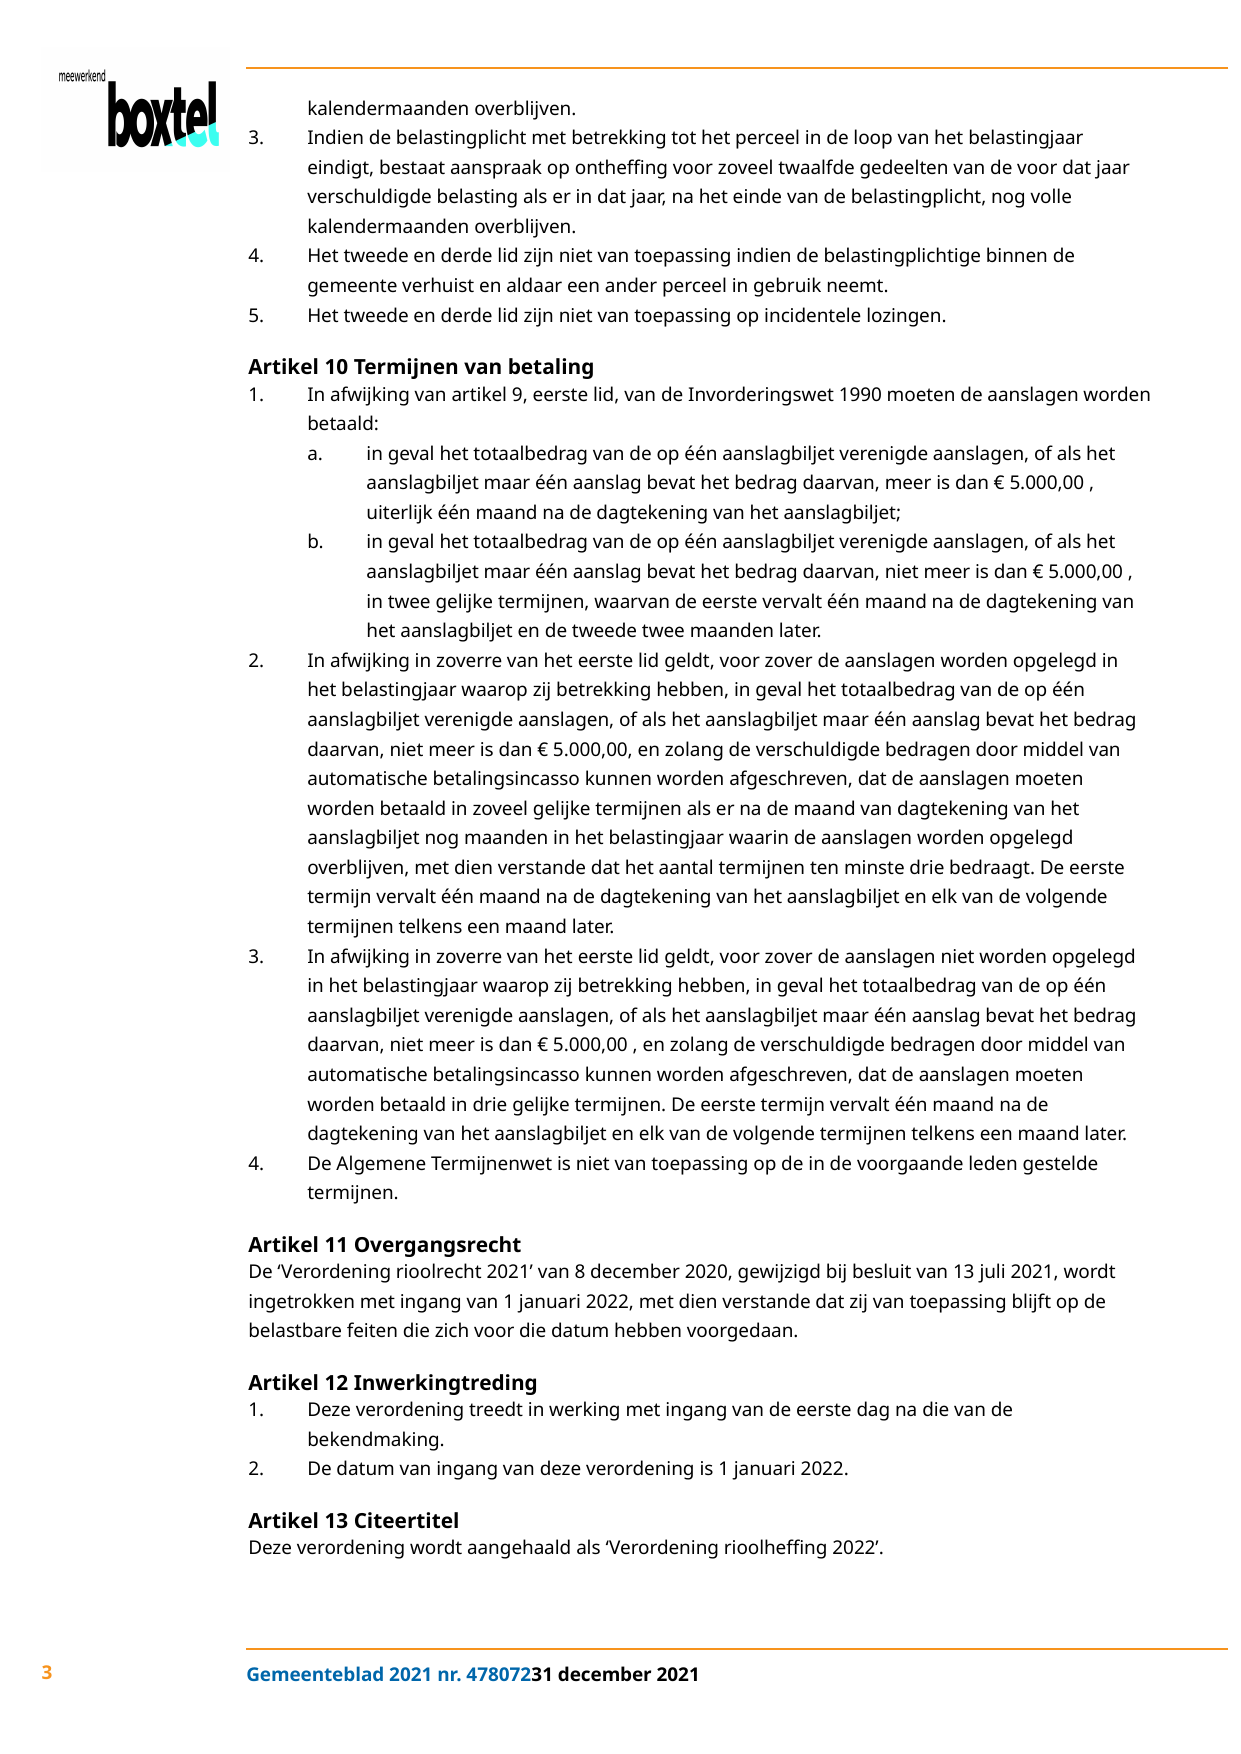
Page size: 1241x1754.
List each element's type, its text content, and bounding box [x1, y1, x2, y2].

list Deze verordening treedt in werking met ingang van de eerste dag na die van de bekendmaking. [248, 1396, 1152, 1452]
list in geval het totaalbedrag van de op één aanslagbiljet verenigde aanslagen, of als het aanslagbiljet maar één aanslag bevat het bedrag daarvan, niet meer is dan € 5.000,00 , in twee gelijke termijnen, waarvan de eerste vervalt één maand na de dagtekening van het aanslagbiljet en de tweede twee maanden later. [307, 529, 1152, 643]
list In afwijking in zoverre van het eerste lid geldt, voor zover de aanslagen worden opgelegd in het belastingjaar waarop zij betrekking hebben, in geval het totaalbedrag van de op één aanslagbiljet verenigde aanslagen, of als het aanslagbiljet maar één aanslag bevat het bedrag daarvan, niet meer is dan € 5.000,00, en zolang de verschuldigde bedragen door middel van automatische betalingsincasso kunnen worden afgeschreven, dat de aanslagen moeten worden betaald in zoveel gelijke termijnen als er na de maand van dagtekening van het aanslagbiljet nog maanden in het belastingjaar waarin de aanslagen worden opgelegd overblijven, met dien verstande dat het aantal termijnen ten minste drie bedraagt. De eerste termijn vervalt één maand na de dagtekening van het aanslagbiljet en elk van de volgende termijnen telkens een maand later. [248, 647, 1152, 939]
list In afwijking in zoverre van het eerste lid geldt, voor zover de aanslagen niet worden opgelegd in het belastingjaar waarop zij betrekking hebben, in geval het totaalbedrag van de op één aanslagbiljet verenigde aanslagen, of als het aanslagbiljet maar één aanslag bevat het bedrag daarvan, niet meer is dan € 5.000,00 , en zolang de verschuldigde bedragen door middel van automatische betalingsincasso kunnen worden afgeschreven, dat de aanslagen moeten worden betaald in drie gelijke termijnen. De eerste termijn vervalt één maand na de dagtekening van het aanslagbiljet en elk van de volgende termijnen telkens een maand later. [248, 943, 1152, 1146]
text Artikel 11 Overgangsrecht [248, 1230, 1152, 1258]
text De ‘Verordening rioolrecht 2021’ van 8 december 2020, gewijzigd bij besluit van 13 juli 2021, wordt ingetrokken met ingang van 1 januari 2022, met dien verstande dat zij van toepassing blijft op de belastbare feiten die zich voor die datum hebben voorgedaan. [248, 1258, 1152, 1343]
list Het tweede en derde lid zijn niet van toepassing indien de belastingplichtige binnen de gemeente verhuist en aldaar een ander perceel in gebruik neemt. [248, 243, 1152, 298]
text Deze verordening wordt aangehaald als ‘Verordening rioolheffing 2022’. [248, 1534, 1152, 1560]
list kalendermaanden overblijven. [248, 95, 1152, 121]
picture [41, 47, 231, 172]
list Indien de belastingplicht met betrekking tot het perceel in de loop van het belastingjaar eindigt, bestaat aanspraak op ontheffing voor zoveel twaalfde gedeelten van de voor dat jaar verschuldigde belasting als er in dat jaar, na het einde van de belastingplicht, nog volle kalendermaanden overblijven. [248, 124, 1152, 239]
list In afwijking van artikel 9, eerste lid, van de Invorderingswet 1990 moeten de aanslagen worden betaald: [248, 381, 1152, 436]
text Artikel 12 Inwerkingtreding [248, 1368, 1152, 1396]
text Artikel 13 Citeertitel [248, 1506, 1152, 1534]
list in geval het totaalbedrag van de op één aanslagbiljet verenigde aanslagen, of als het aanslagbiljet maar één aanslag bevat het bedrag daarvan, meer is dan € 5.000,00 , uiterlijk één maand na de dagtekening van het aanslagbiljet; [307, 440, 1152, 525]
text Artikel 10 Termijnen van betaling [248, 352, 1152, 381]
list Het tweede en derde lid zijn niet van toepassing op incidentele lozingen. [248, 302, 1152, 328]
list De datum van ingang van deze verordening is 1 januari 2022. [248, 1456, 1152, 1481]
list De Algemene Termijnenwet is niet van toepassing op de in de voorgaande leden gestelde termijnen. [248, 1150, 1152, 1205]
